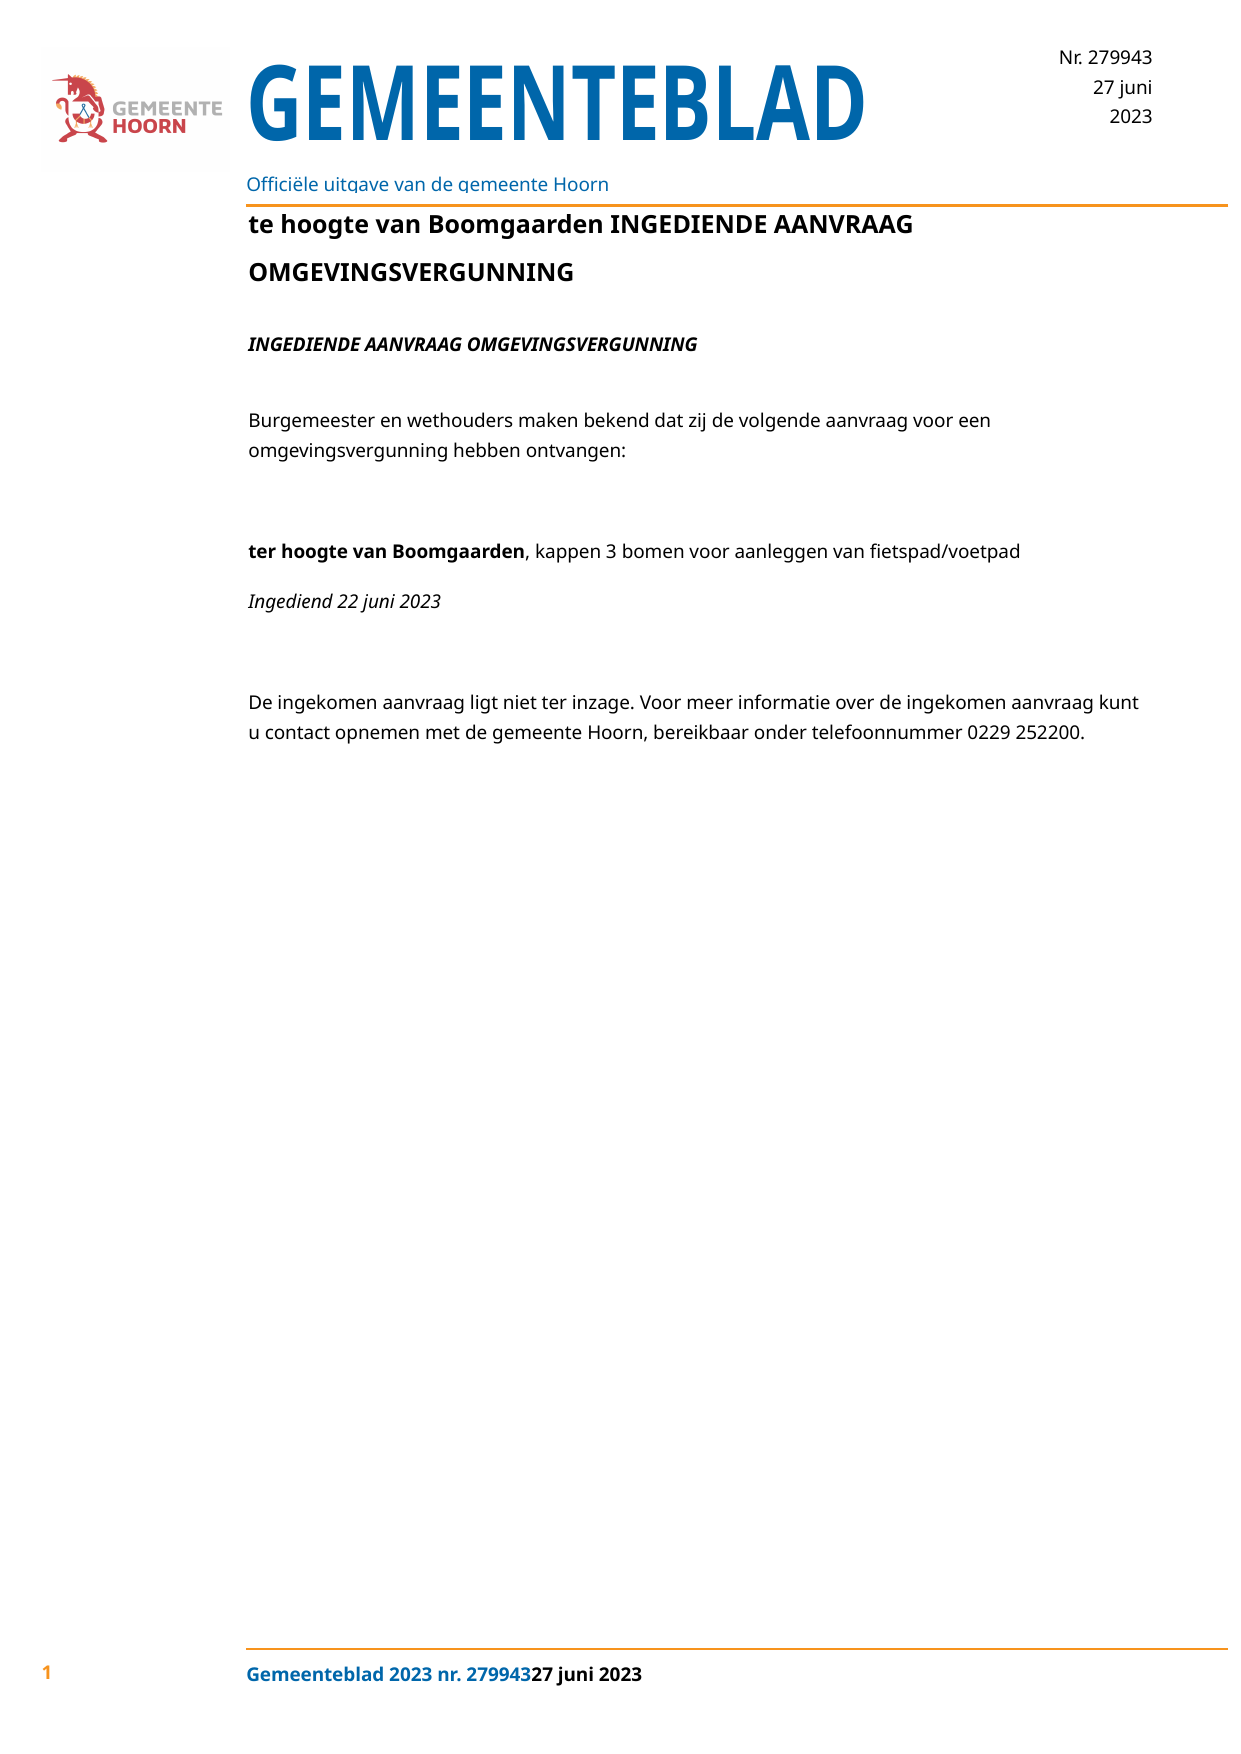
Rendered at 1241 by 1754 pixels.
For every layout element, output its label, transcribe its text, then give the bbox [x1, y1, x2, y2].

text Burgemeester en wethouders maken bekend dat zij de volgende aanvraag voor een omgevingsvergunning hebben ontvangen: [248, 408, 1152, 463]
text De ingekomen aanvraag ligt niet ter inzage. Voor meer informatie over de ingekomen aanvraag kunt u contact opnemen met de gemeente Hoorn, bereikbaar onder telefoonnummer 0229 252200. [248, 689, 1152, 744]
picture [41, 47, 231, 172]
text INGEDIENDE AANVRAAG OMGEVINGSVERGUNNING [248, 331, 1152, 357]
text ter hoogte van Boomgaarden, kappen 3 bomen voor aanleggen van fietspad/voetpad [248, 538, 1152, 564]
text Ingediend 22 juni 2023 [248, 588, 1152, 614]
text te hoogte van Boomgaarden INGEDIENDE AANVRAAG OMGEVINGSVERGUNNING [248, 207, 1152, 288]
